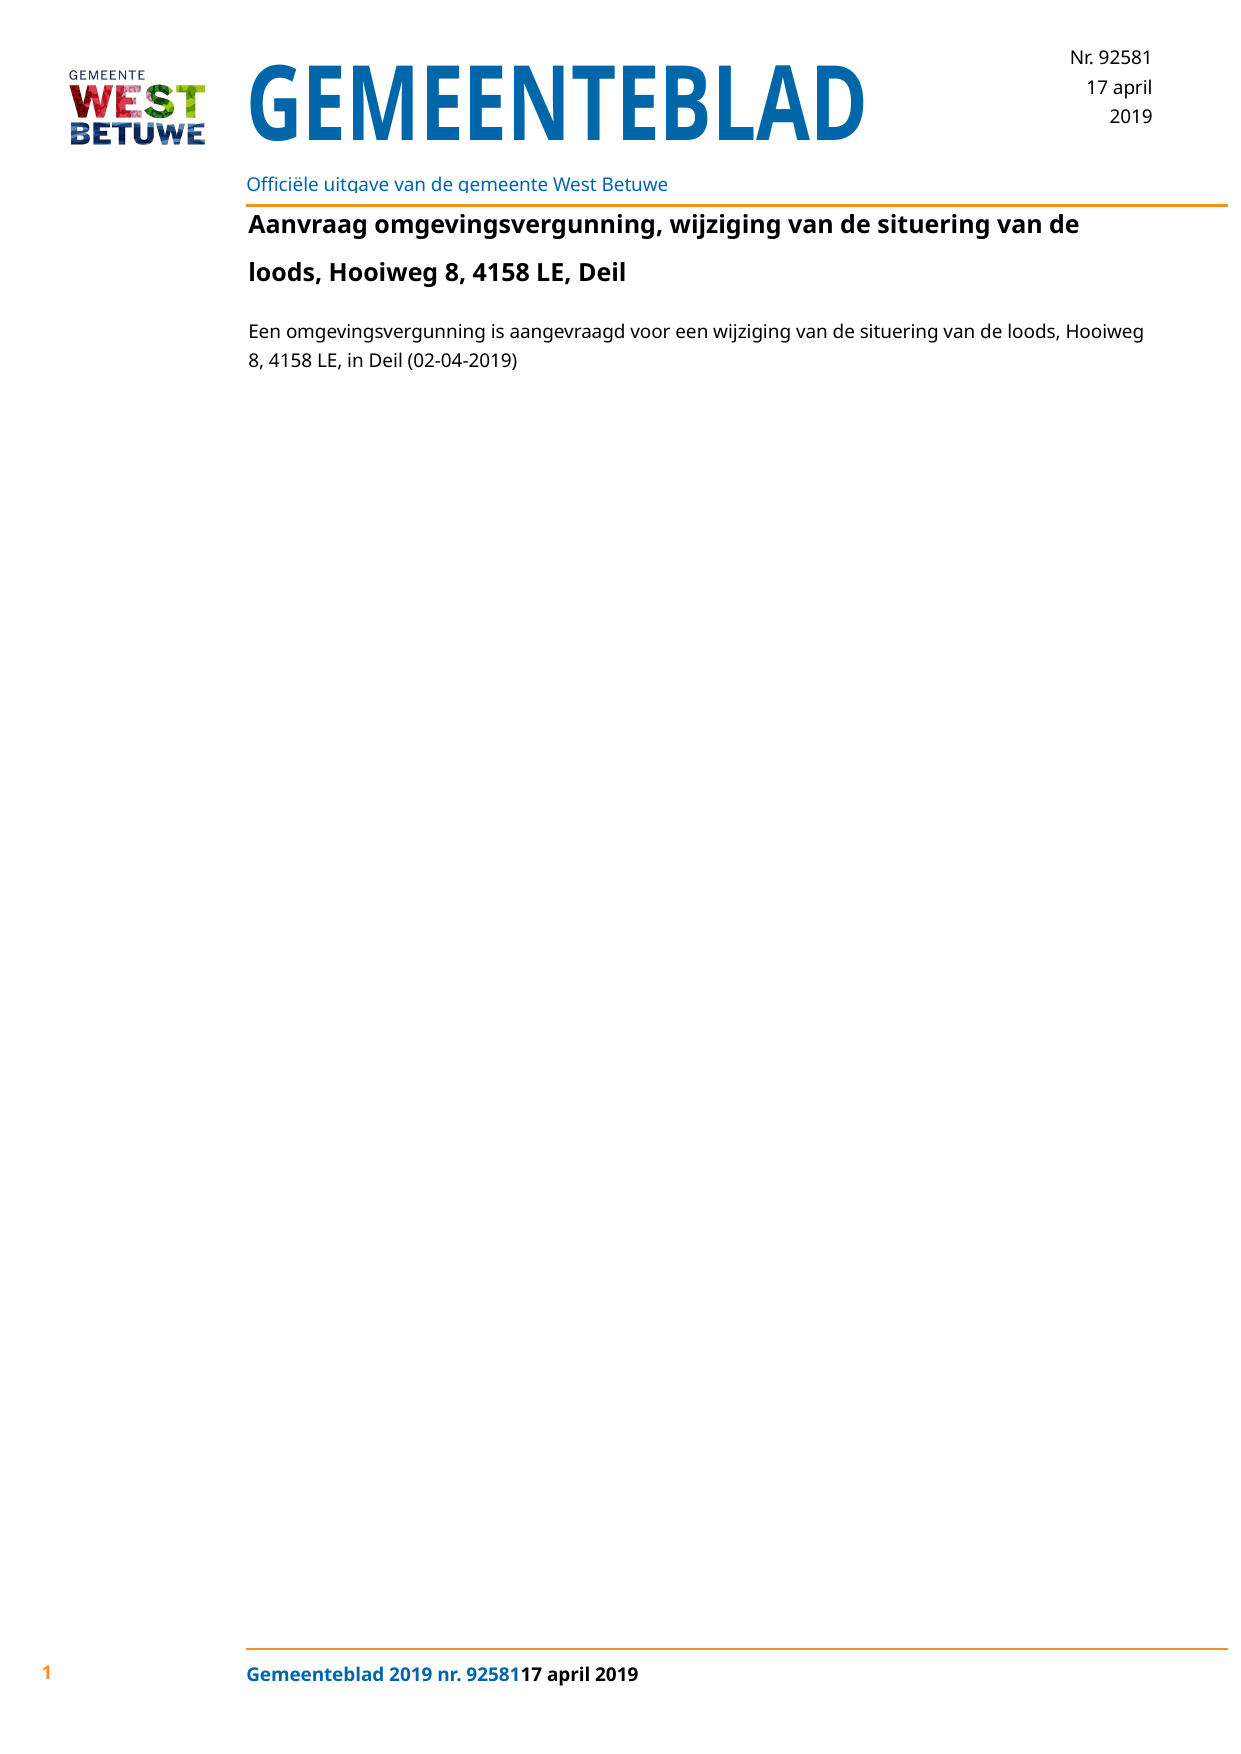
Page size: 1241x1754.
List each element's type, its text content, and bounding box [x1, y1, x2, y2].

text Aanvraag omgevingsvergunning, wijziging van de situering van de loods, Hooiweg 8, 4158 LE, Deil [248, 207, 1152, 288]
picture [41, 47, 231, 172]
text Een omgevingsvergunning is aangevraagd voor een wijziging van de situering van de loods, Hooiweg 8, 4158 LE, in Deil (02-04-2019) [248, 318, 1152, 373]
